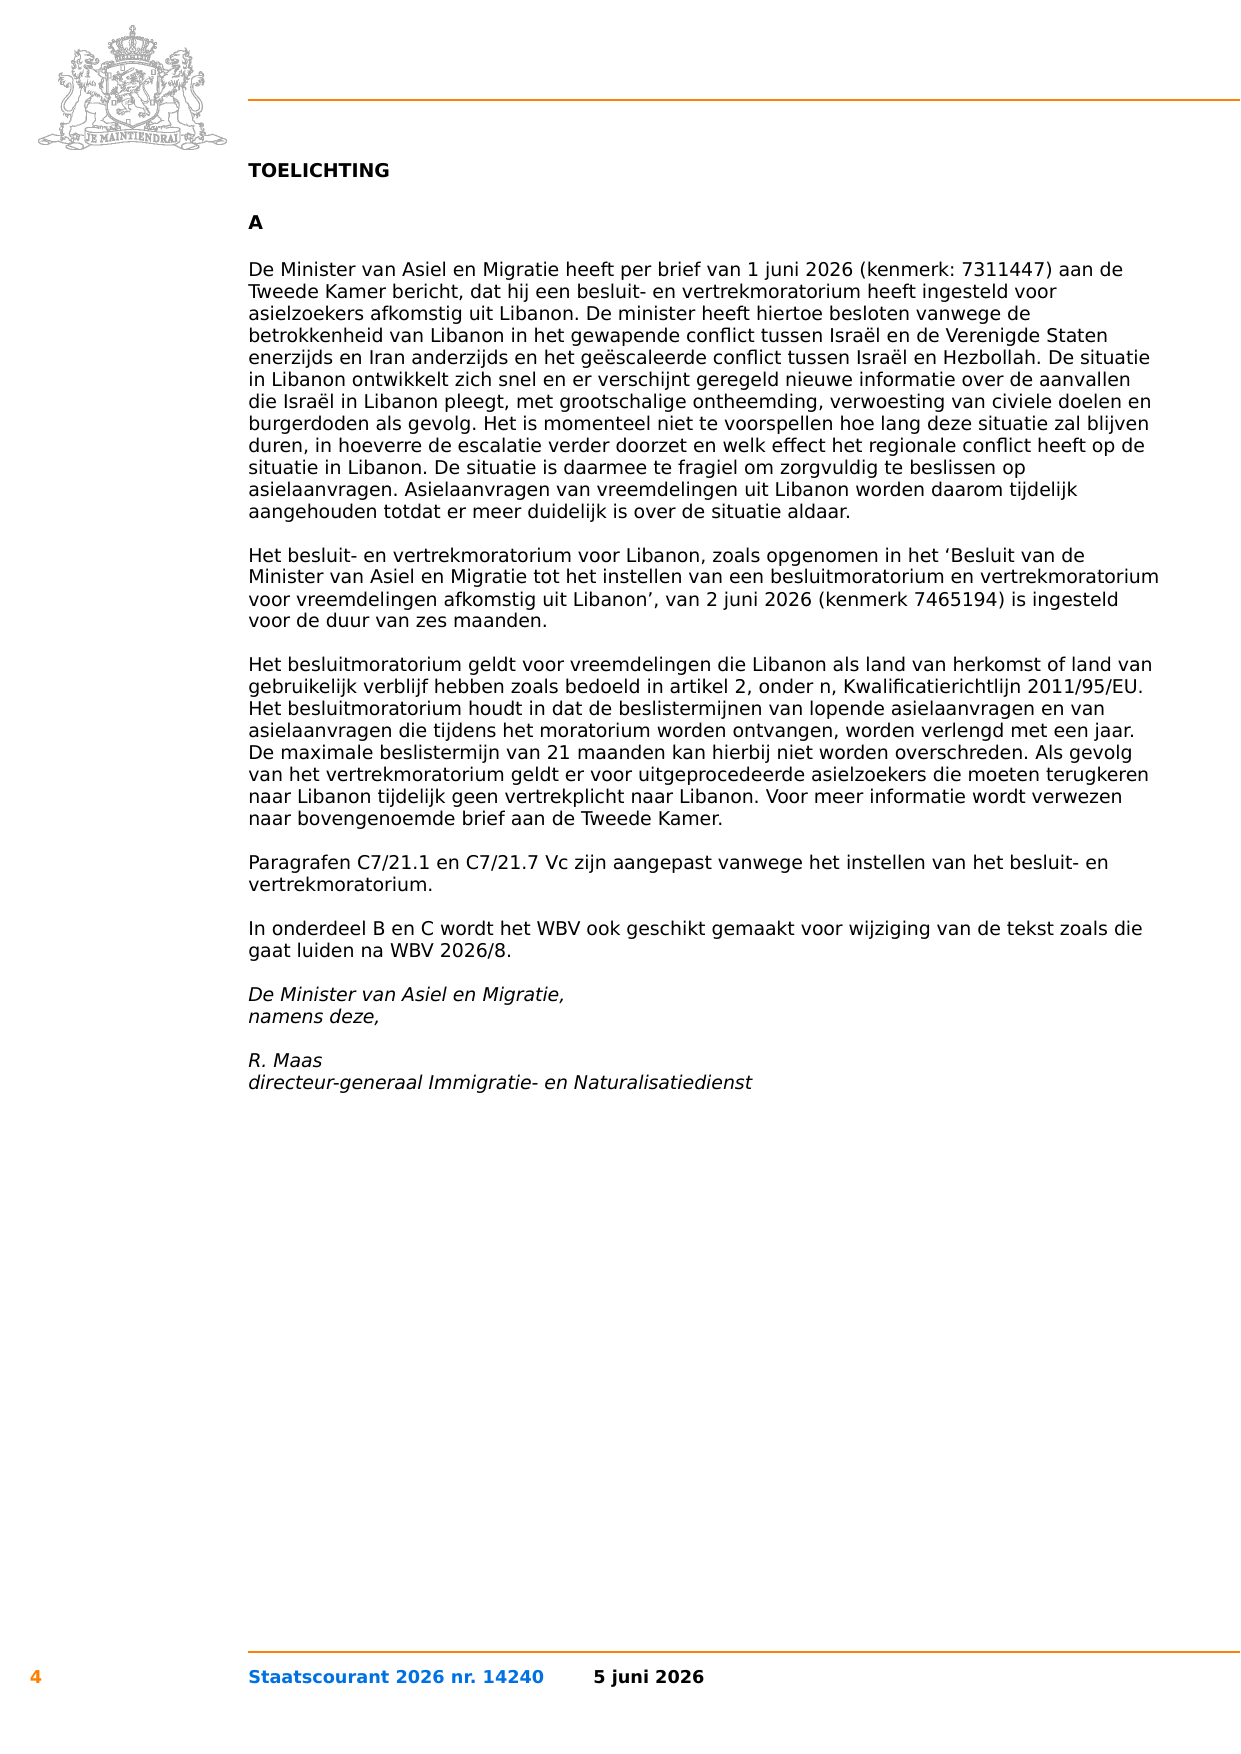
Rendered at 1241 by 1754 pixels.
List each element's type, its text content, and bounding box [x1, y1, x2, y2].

subtitle A [248, 212, 1163, 234]
text In onderdeel B en C wordt het WBV ook geschikt gemaakt voor wijziging van de tekst zoals die gaat luiden na WBV 2026/8. [248, 918, 1163, 962]
text Paragrafen C7/21.1 en C7/21.7 Vc zijn aangepast vanwege het instellen van het besluit- en vertrekmoratorium. [248, 852, 1163, 896]
text Het besluitmoratorium geldt voor vreemdelingen die Libanon als land van herkomst of land van gebruikelijk verblijf hebben zoals bedoeld in artikel 2, onder n, Kwalificatierichtlijn 2011/95/EU. Het besluitmoratorium houdt in dat de beslistermijnen van lopende asielaanvragen en van asielaanvragen die tijdens het moratorium worden ontvangen, worden verlengd met een jaar. De maximale beslistermijn van 21 maanden kan hierbij niet worden overschreden. Als gevolg van het vertrekmoratorium geldt er voor uitgeprocedeerde asielzoekers die moeten terugkeren naar Libanon tijdelijk geen vertrekplicht naar Libanon. Voor meer informatie wordt verwezen naar bovengenoemde brief aan de Tweede Kamer. [248, 654, 1163, 830]
text Het besluit- en vertrekmoratorium voor Libanon, zoals opgenomen in het ‘Besluit van de Minister van Asiel en Migratie tot het instellen van een besluitmoratorium en vertrekmoratorium voor vreemdelingen afkomstig uit Libanon’, van 2 juni 2026 (kenmerk 7465194) is ingesteld voor de duur van zes maanden. [248, 544, 1163, 632]
subtitle TOELICHTING [248, 160, 1163, 182]
text De Minister van Asiel en Migratie, namens deze, R. Maas directeur-generaal Immigratie- en Naturalisatiedienst [248, 984, 1163, 1093]
picture [38, 25, 227, 150]
text De Minister van Asiel en Migratie heeft per brief van 1 juni 2026 (kenmerk: 7311447) aan de Tweede Kamer bericht, dat hij een besluit- en vertrekmoratorium heeft ingesteld voor asielzoekers afkomstig uit Libanon. De minister heeft hiertoe besloten vanwege de betrokkenheid van Libanon in het gewapende conflict tussen Israël en de Verenigde Staten enerzijds en Iran anderzijds en het geëscaleerde conflict tussen Israël en Hezbollah. De situatie in Libanon ontwikkelt zich snel en er verschijnt geregeld nieuwe informatie over de aanvallen die Israël in Libanon pleegt, met grootschalige ontheemding, verwoesting van civiele doelen en burgerdoden als gevolg. Het is momenteel niet te voorspellen hoe lang deze situatie zal blijven duren, in hoeverre de escalatie verder doorzet en welk effect het regionale conflict heeft op de situatie in Libanon. De situatie is daarmee te fragiel om zorgvuldig te beslissen op asielaanvragen. Asielaanvragen van vreemdelingen uit Libanon worden daarom tijdelijk aangehouden totdat er meer duidelijk is over de situatie aldaar. [248, 259, 1163, 523]
